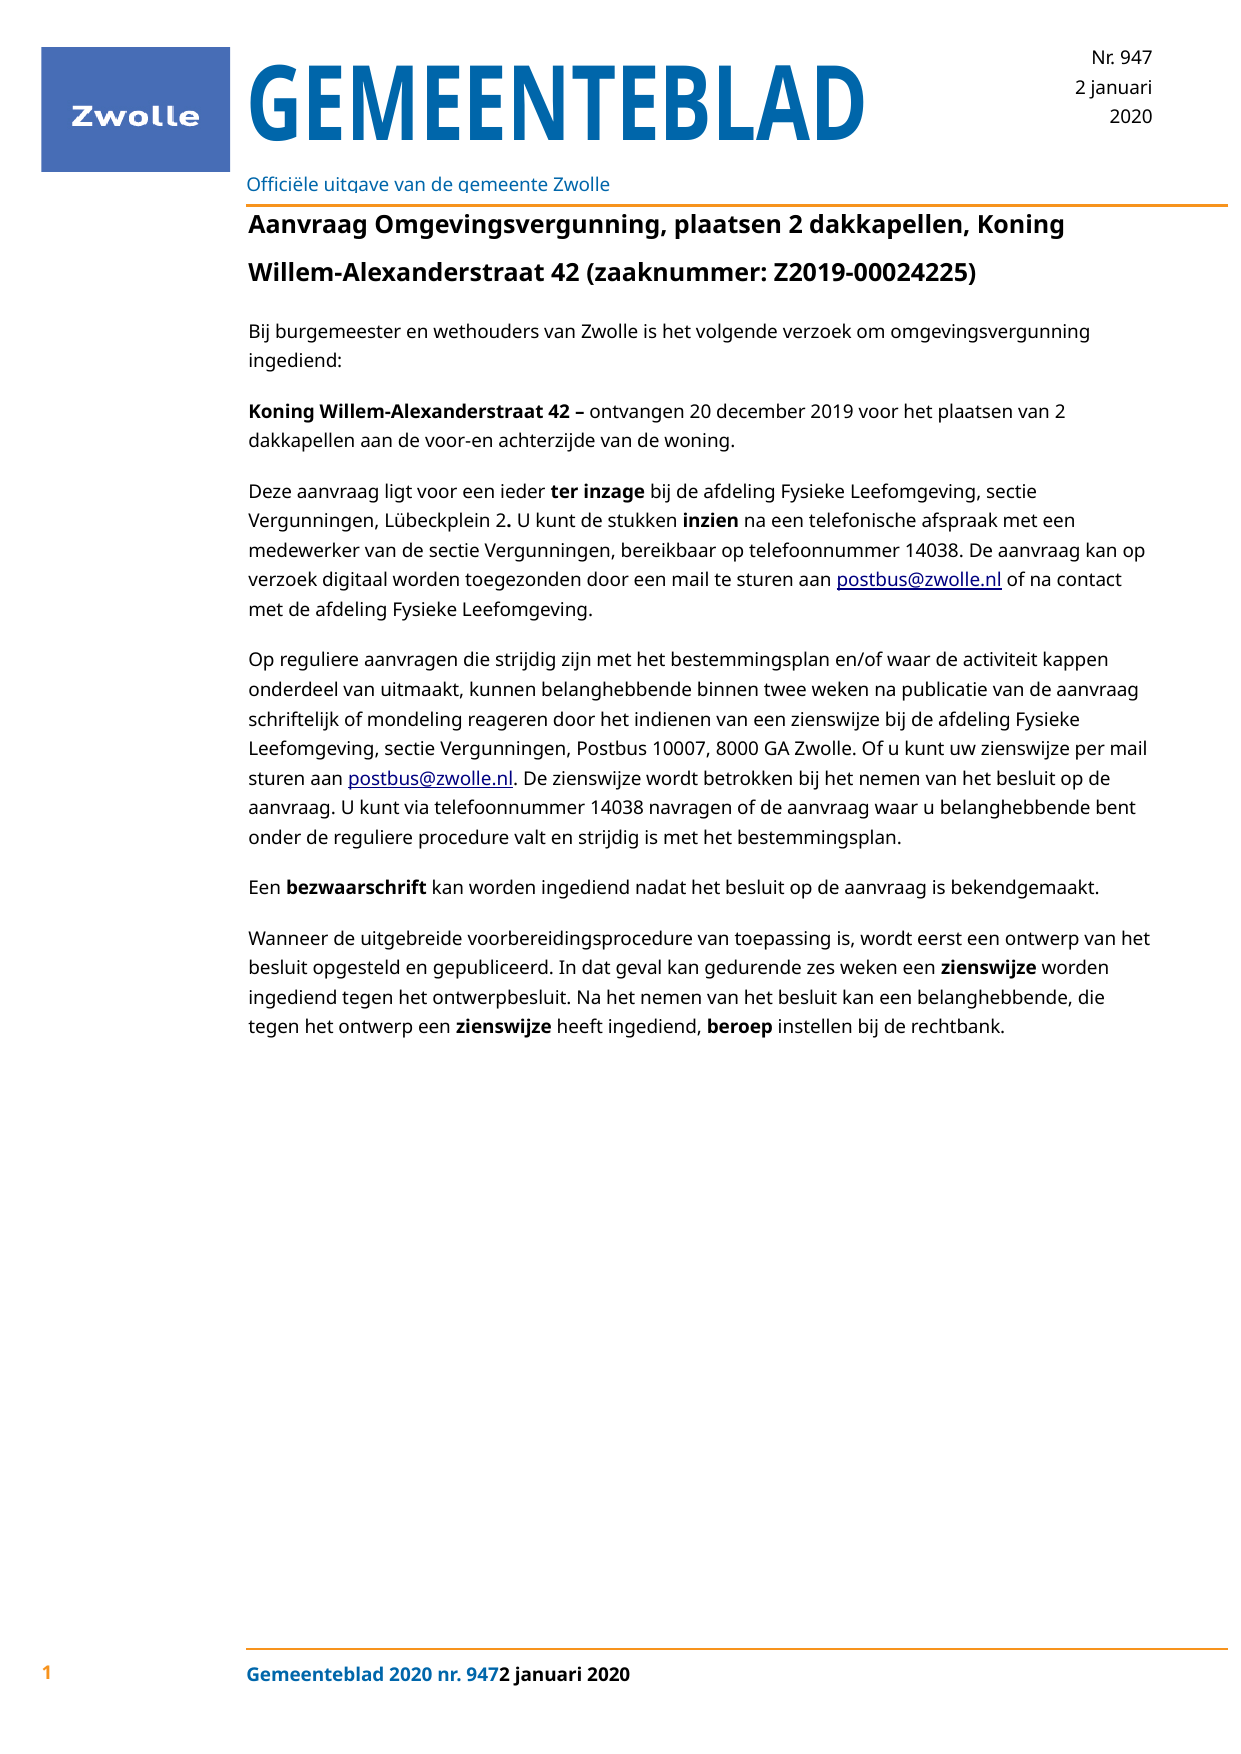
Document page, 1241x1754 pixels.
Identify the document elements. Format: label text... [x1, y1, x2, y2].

text Een bezwaarschrift kan worden ingediend nadat het besluit op de aanvraag is bekendgemaakt. [248, 874, 1152, 900]
text Wanneer de uitgebreide voorbereidingsprocedure van toepassing is, wordt eerst een ontwerp van het besluit opgesteld en gepubliceerd. In dat geval kan gedurende zes weken een zienswijze worden ingediend tegen het ontwerpbesluit. Na het nemen van het besluit kan een belanghebbende, die tegen het ontwerp een zienswijze heeft ingediend, beroep instellen bij de rechtbank. [248, 925, 1152, 1039]
text Bij burgemeester en wethouders van Zwolle is het volgende verzoek om omgevingsvergunning ingediend: [248, 318, 1152, 373]
text Deze aanvraag ligt voor een ieder ter inzage bij de afdeling Fysieke Leefomgeving, sectie Vergunningen, Lübeckplein 2. U kunt de stukken inzien na een telefonische afspraak met een medewerker van de sectie Vergunningen, bereikbaar op telefoonnummer 14038. De aanvraag kan op verzoek digitaal worden toegezonden door een mail te sturen aan postbus@zwolle.nl of na contact met de afdeling Fysieke Leefomgeving. [248, 478, 1152, 622]
picture [41, 47, 231, 172]
text Koning Willem-Alexanderstraat 42 – ontvangen 20 december 2019 voor het plaatsen van 2 dakkapellen aan de voor-en achterzijde van de woning. [248, 398, 1152, 453]
text Aanvraag Omgevingsvergunning, plaatsen 2 dakkapellen, Koning Willem-Alexanderstraat 42 (zaaknummer: Z2019-00024225) [248, 207, 1152, 288]
text Op reguliere aanvragen die strijdig zijn met het bestemmingsplan en/of waar de activiteit kappen onderdeel van uitmaakt, kunnen belanghebbende binnen twee weken na publicatie van de aanvraag schriftelijk of mondeling reageren door het indienen van een zienswijze bij de afdeling Fysieke Leefomgeving, sectie Vergunningen, Postbus 10007, 8000 GA Zwolle. Of u kunt uw zienswijze per mail sturen aan postbus@zwolle.nl. De zienswijze wordt betrokken bij het nemen van het besluit op de aanvraag. U kunt via telefoonnummer 14038 navragen of de aanvraag waar u belanghebbende bent onder de reguliere procedure valt en strijdig is met het bestemmingsplan. [248, 647, 1152, 850]
